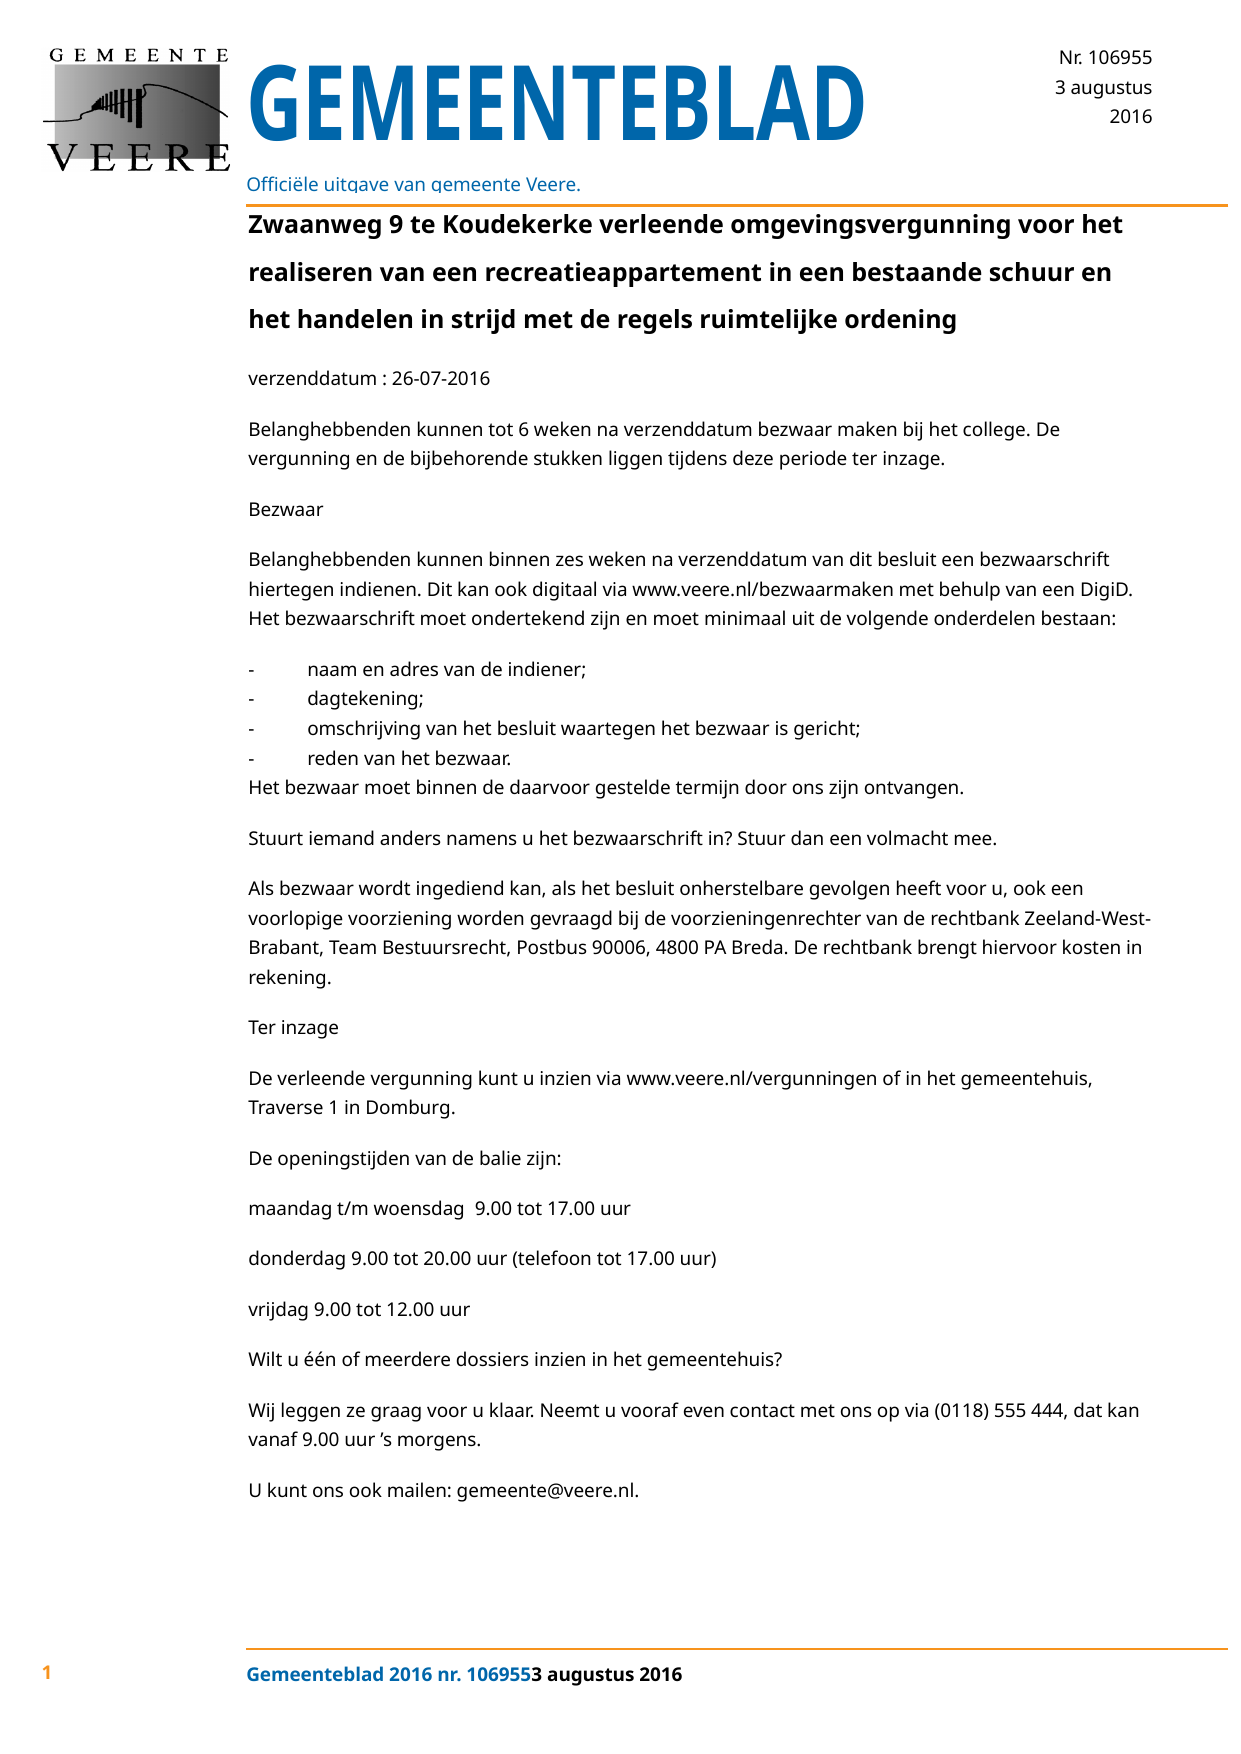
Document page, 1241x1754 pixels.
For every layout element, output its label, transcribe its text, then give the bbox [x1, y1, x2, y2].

text Belanghebbenden kunnen tot 6 weken na verzenddatum bezwaar maken bij het college. De vergunning en de bijbehorende stukken liggen tijdens deze periode ter inzage. [248, 416, 1152, 471]
text Het bezwaar moet binnen de daarvoor gestelde termijn door ons zijn ontvangen. [248, 774, 1152, 800]
text Wilt u één of meerdere dossiers inzien in het gemeentehuis? [248, 1346, 1152, 1372]
text Wij leggen ze graag voor u klaar. Neemt u vooraf even contact met ons op via (0118) 555 444, dat kan vanaf 9.00 uur ’s morgens. [248, 1397, 1152, 1452]
text Stuurt iemand anders namens u het bezwaarschrift in? Stuur dan een volmacht mee. [248, 825, 1152, 850]
text De openingstijden van de balie zijn: [248, 1145, 1152, 1170]
list dagtekening; [248, 686, 1152, 711]
text Ter inzage [248, 1014, 1152, 1040]
text Zwaanweg 9 te Koudekerke verleende omgevingsvergunning voor het realiseren van een recreatieappartement in een bestaande schuur en het handelen in strijd met de regels ruimtelijke ordening [248, 207, 1152, 336]
text Belanghebbenden kunnen binnen zes weken na verzenddatum van dit besluit een bezwaarschrift hiertegen indienen. Dit kan ook digitaal via www.veere.nl/bezwaarmaken met behulp van een DigiD. Het bezwaarschrift moet ondertekend zijn en moet minimaal uit de volgende onderdelen bestaan: [248, 546, 1152, 631]
text maandag t/m woensdag 9.00 tot 17.00 uur [248, 1195, 1152, 1221]
list naam en adres van de indiener; [248, 656, 1152, 682]
picture [41, 47, 231, 172]
text donderdag 9.00 tot 20.00 uur (telefoon tot 17.00 uur) [248, 1246, 1152, 1271]
text U kunt ons ook mailen: gemeente@veere.nl. [248, 1477, 1152, 1502]
text Bezwaar [248, 496, 1152, 522]
list omschrijving van het besluit waartegen het bezwaar is gericht; [248, 715, 1152, 741]
text vrijdag 9.00 tot 12.00 uur [248, 1296, 1152, 1322]
list reden van het bezwaar. [248, 745, 1152, 770]
text De verleende vergunning kunt u inzien via www.veere.nl/vergunningen of in het gemeentehuis, Traverse 1 in Domburg. [248, 1065, 1152, 1120]
text Als bezwaar wordt ingediend kan, als het besluit onherstelbare gevolgen heeft voor u, ook een voorlopige voorziening worden gevraagd bij de voorzieningenrechter van de rechtbank Zeeland-West-Brabant, Team Bestuursrecht, Postbus 90006, 4800 PA Breda. De rechtbank brengt hiervoor kosten in rekening. [248, 875, 1152, 989]
text verzenddatum : 26-07-2016 [248, 366, 1152, 391]
